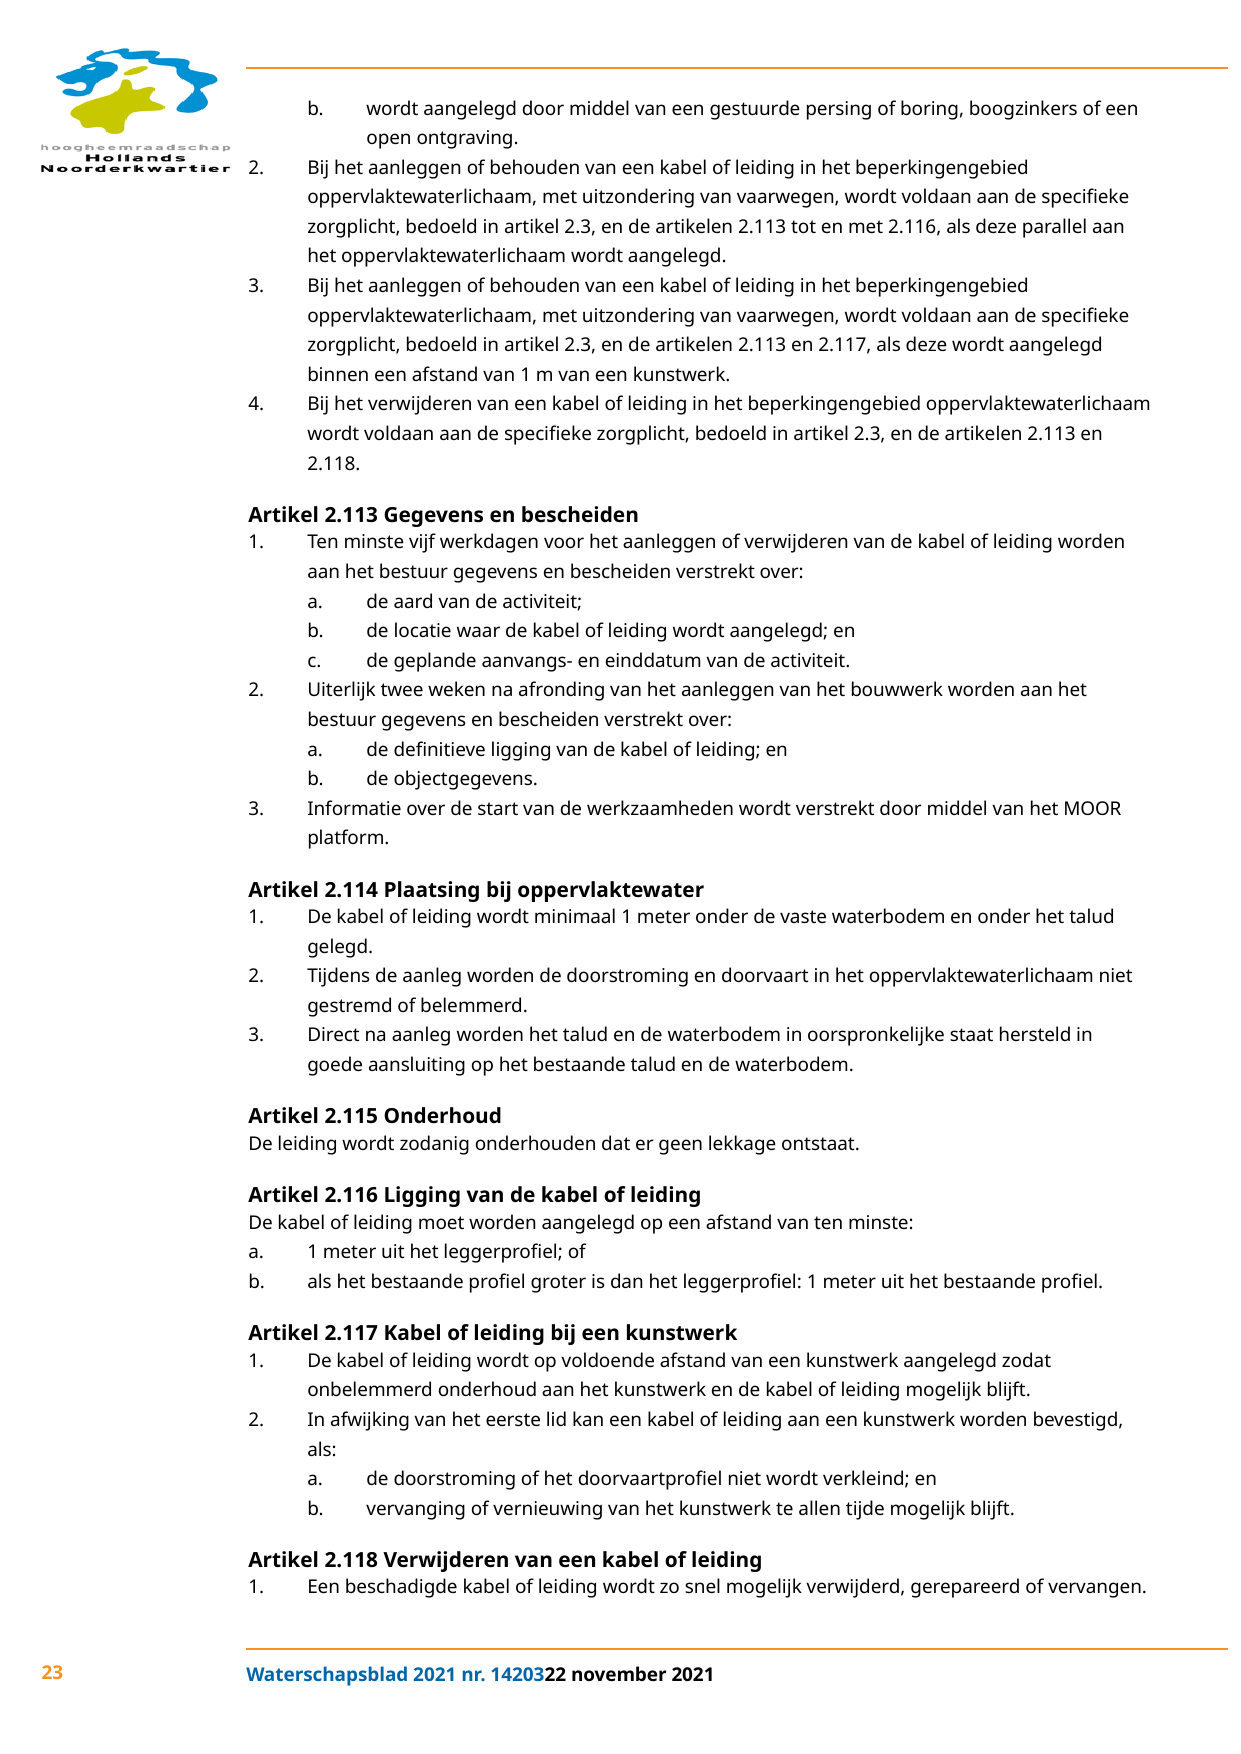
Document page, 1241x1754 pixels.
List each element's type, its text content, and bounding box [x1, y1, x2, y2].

list de aard van de activiteit; [307, 588, 1152, 613]
list Ten minste vijf werkdagen voor het aanleggen of verwijderen van de kabel of leiding worden aan het bestuur gegevens en bescheiden verstrekt over: [248, 529, 1152, 584]
list Direct na aanleg worden het talud en de waterbodem in oorspronkelijke staat hersteld in goede aansluiting op het bestaande talud en de waterbodem. [248, 1022, 1152, 1077]
text Artikel 2.117 Kabel of leiding bij een kunstwerk [248, 1318, 1152, 1347]
list wordt aangelegd door middel van een gestuurde persing of boring, boogzinkers of een open ontgraving. [307, 95, 1152, 150]
list de geplande aanvangs- en einddatum van de activiteit. [307, 647, 1152, 673]
text Artikel 2.115 Onderhoud [248, 1102, 1152, 1130]
list Tijdens de aanleg worden de doorstroming en doorvaart in het oppervlaktewaterlichaam niet gestremd of belemmerd. [248, 962, 1152, 1018]
list Een beschadigde kabel of leiding wordt zo snel mogelijk verwijderd, gerepareerd of vervangen. [248, 1574, 1152, 1599]
list Bij het aanleggen of behouden van een kabel of leiding in het beperkingengebied oppervlaktewaterlichaam, met uitzondering van vaarwegen, wordt voldaan aan de specifieke zorgplicht, bedoeld in artikel 2.3, en de artikelen 2.113 en 2.117, als deze wordt aangelegd binnen een afstand van 1 m van een kunstwerk. [248, 272, 1152, 387]
text De leiding wordt zodanig onderhouden dat er geen lekkage ontstaat. [248, 1130, 1152, 1156]
text Artikel 2.118 Verwijderen van een kabel of leiding [248, 1545, 1152, 1574]
list Bij het aanleggen of behouden van een kabel of leiding in het beperkingengebied oppervlaktewaterlichaam, met uitzondering van vaarwegen, wordt voldaan aan de specifieke zorgplicht, bedoeld in artikel 2.3, en de artikelen 2.113 tot en met 2.116, als deze parallel aan het oppervlaktewaterlichaam wordt aangelegd. [248, 154, 1152, 268]
list De kabel of leiding wordt minimaal 1 meter onder de vaste waterbodem en onder het talud gelegd. [248, 903, 1152, 959]
list In afwijking van het eerste lid kan een kabel of leiding aan een kunstwerk worden bevestigd, als: [248, 1406, 1152, 1461]
list De kabel of leiding wordt op voldoende afstand van een kunstwerk aangelegd zodat onbelemmerd onderhoud aan het kunstwerk en de kabel of leiding mogelijk blijft. [248, 1347, 1152, 1402]
picture [41, 47, 231, 172]
list als het bestaande profiel groter is dan het leggerprofiel: 1 meter uit het bestaande profiel. [248, 1268, 1152, 1294]
text De kabel of leiding moet worden aangelegd op een afstand van ten minste: [248, 1209, 1152, 1235]
text Artikel 2.116 Ligging van de kabel of leiding [248, 1181, 1152, 1209]
list Informatie over de start van de werkzaamheden wordt verstrekt door middel van het MOOR platform. [248, 795, 1152, 850]
text Artikel 2.114 Plaatsing bij oppervlaktewater [248, 875, 1152, 903]
list vervanging of vernieuwing van het kunstwerk te allen tijde mogelijk blijft. [307, 1495, 1152, 1521]
list 1 meter uit het leggerprofiel; of [248, 1238, 1152, 1264]
list Uiterlijk twee weken na afronding van het aanleggen van het bouwwerk worden aan het bestuur gegevens en bescheiden verstrekt over: [248, 677, 1152, 732]
text Artikel 2.113 Gegevens en bescheiden [248, 500, 1152, 529]
list de objectgegevens. [307, 765, 1152, 791]
list de doorstroming of het doorvaartprofiel niet wordt verkleind; en [307, 1465, 1152, 1491]
list de definitieve ligging van de kabel of leiding; en [307, 736, 1152, 761]
list de locatie waar de kabel of leiding wordt aangelegd; en [307, 617, 1152, 643]
list Bij het verwijderen van een kabel of leiding in het beperkingengebied oppervlaktewaterlichaam wordt voldaan aan de specifieke zorgplicht, bedoeld in artikel 2.3, en de artikelen 2.113 en 2.118. [248, 391, 1152, 476]
